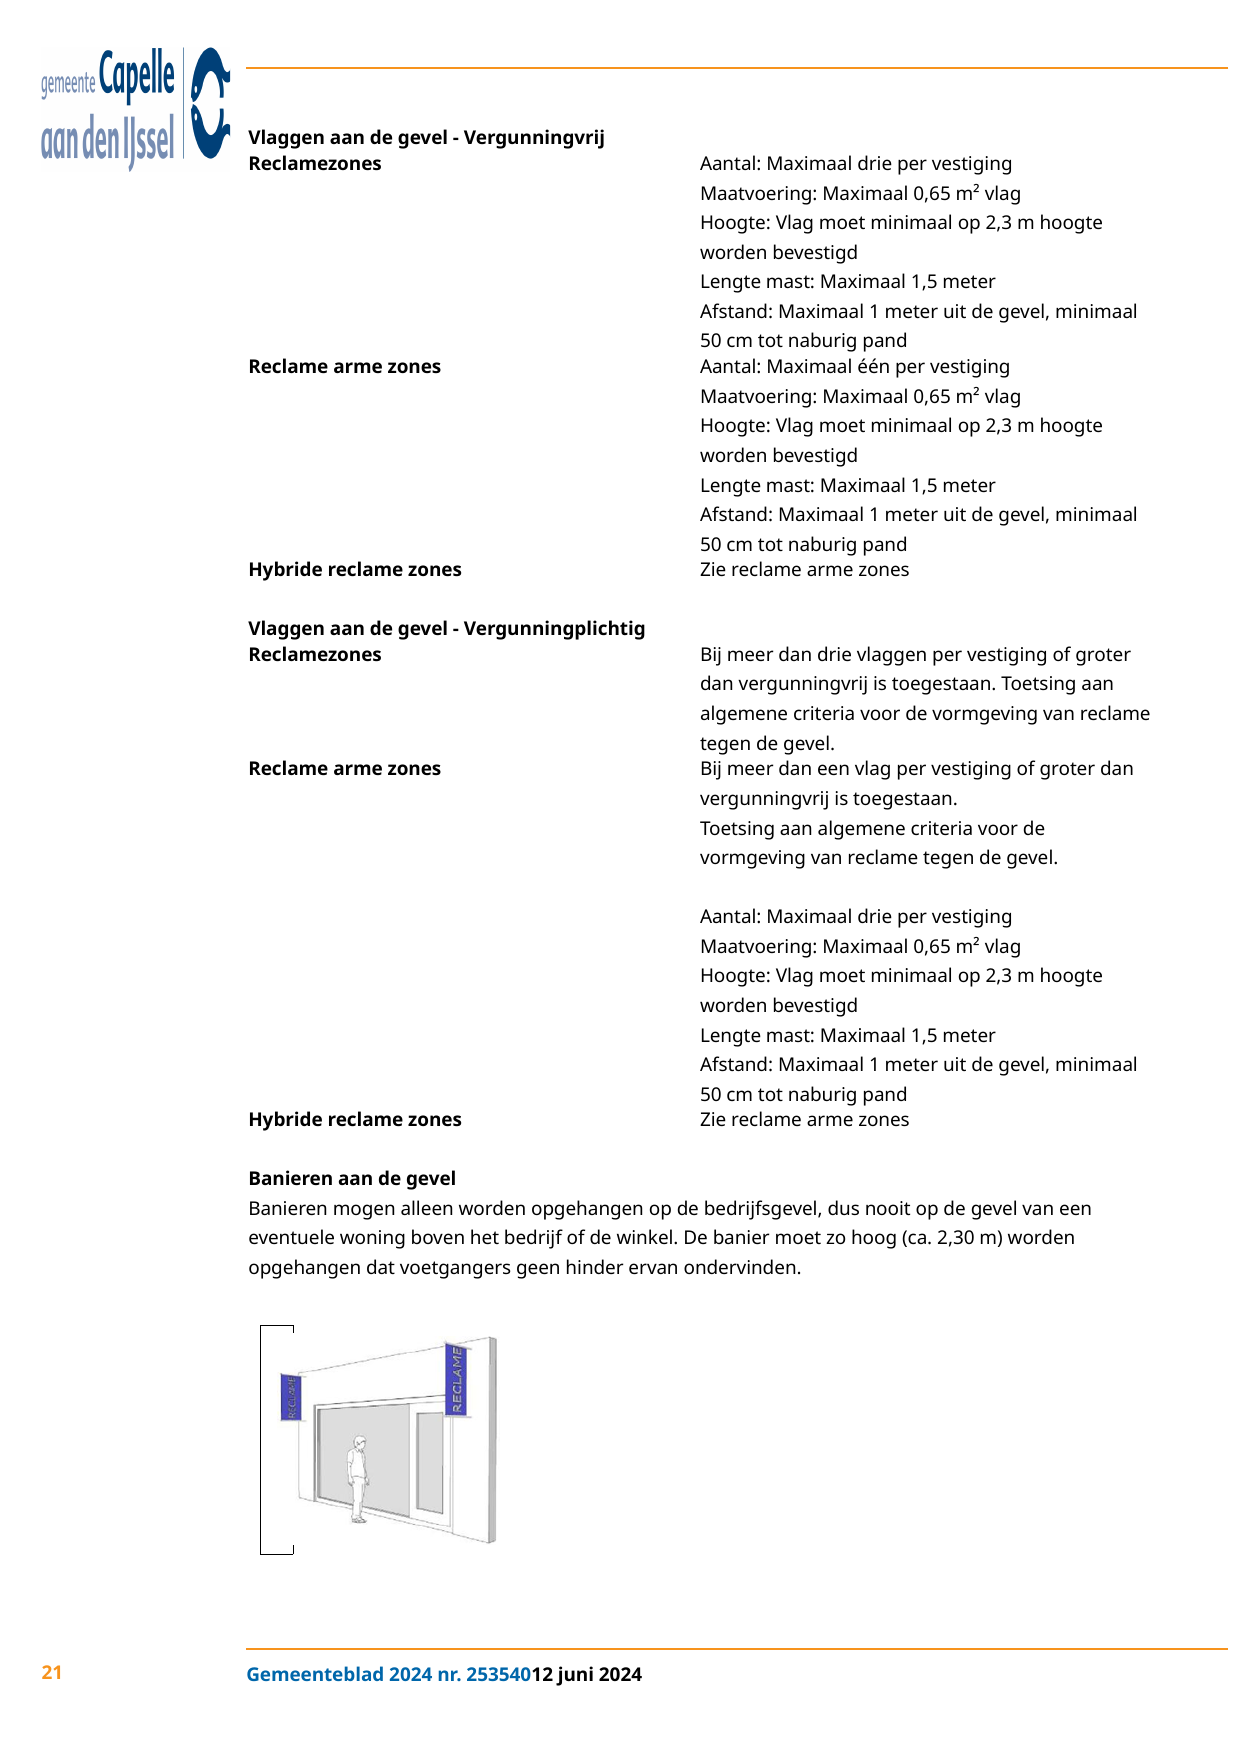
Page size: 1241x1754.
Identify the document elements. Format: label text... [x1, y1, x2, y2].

table_cell Reclamezones [248, 641, 700, 756]
table_cell Reclame arme zones [248, 756, 700, 1107]
text Banieren aan de gevel [248, 1165, 1152, 1191]
text Banieren mogen alleen worden opgehangen op de bedrijfsgevel, dus nooit op de gevel van een eventuele woning boven het bedrijf of de winkel. De banier moet zo hoog (ca. 2,30 m) worden opgehangen dat voetgangers geen hinder ervan ondervinden. [248, 1195, 1152, 1280]
table_cell Hybride reclame zones [248, 1107, 700, 1132]
table_header Vlaggen aan de gevel - Vergunningvrij [248, 125, 1152, 150]
table_cell Bij meer dan drie vlaggen per vestiging of groter dan vergunningvrij is toegestaan. Toetsing aan algemene criteria voor de vormgeving van reclame tegen de gevel. [700, 641, 1152, 756]
table_cell Aantal: Maximaal drie per vestiging Maatvoering: Maximaal 0,65 m² vlag Hoogte: Vlag moet minimaal op 2,3 m hoogte worden bevestigd Lengte mast: Maximaal 1,5 meter Afstand: Maximaal 1 meter uit de gevel, minimaal 50 cm tot naburig pand [700, 150, 1152, 353]
table_cell Zie reclame arme zones [700, 557, 1152, 582]
table_cell Zie reclame arme zones [700, 1107, 1152, 1132]
table_cell Aantal: Maximaal één per vestiging Maatvoering: Maximaal 0,65 m² vlag Hoogte: Vlag moet minimaal op 2,3 m hoogte worden bevestigd Lengte mast: Maximaal 1,5 meter Afstand: Maximaal 1 meter uit de gevel, minimaal 50 cm tot naburig pand [700, 354, 1152, 557]
table_cell Reclamezones [248, 150, 700, 353]
table_header Vlaggen aan de gevel - Vergunningplichtig [248, 615, 1152, 641]
picture [268, 1333, 505, 1545]
table_cell Hybride reclame zones [248, 557, 700, 582]
table_cell Bij meer dan een vlag per vestiging of groter dan vergunningvrij is toegestaan. Toetsing aan algemene criteria voor de vormgeving van reclame tegen de gevel. Aantal: Maximaal drie per vestiging Maatvoering: Maximaal 0,65 m² vlag Hoogte: Vlag moet minimaal op 2,3 m hoogte worden bevestigd Lengte mast: Maximaal 1,5 meter Afstand: Maximaal 1 meter uit de gevel, minimaal 50 cm tot naburig pand [700, 756, 1152, 1107]
picture [41, 47, 231, 172]
table_cell Reclame arme zones [248, 354, 700, 557]
